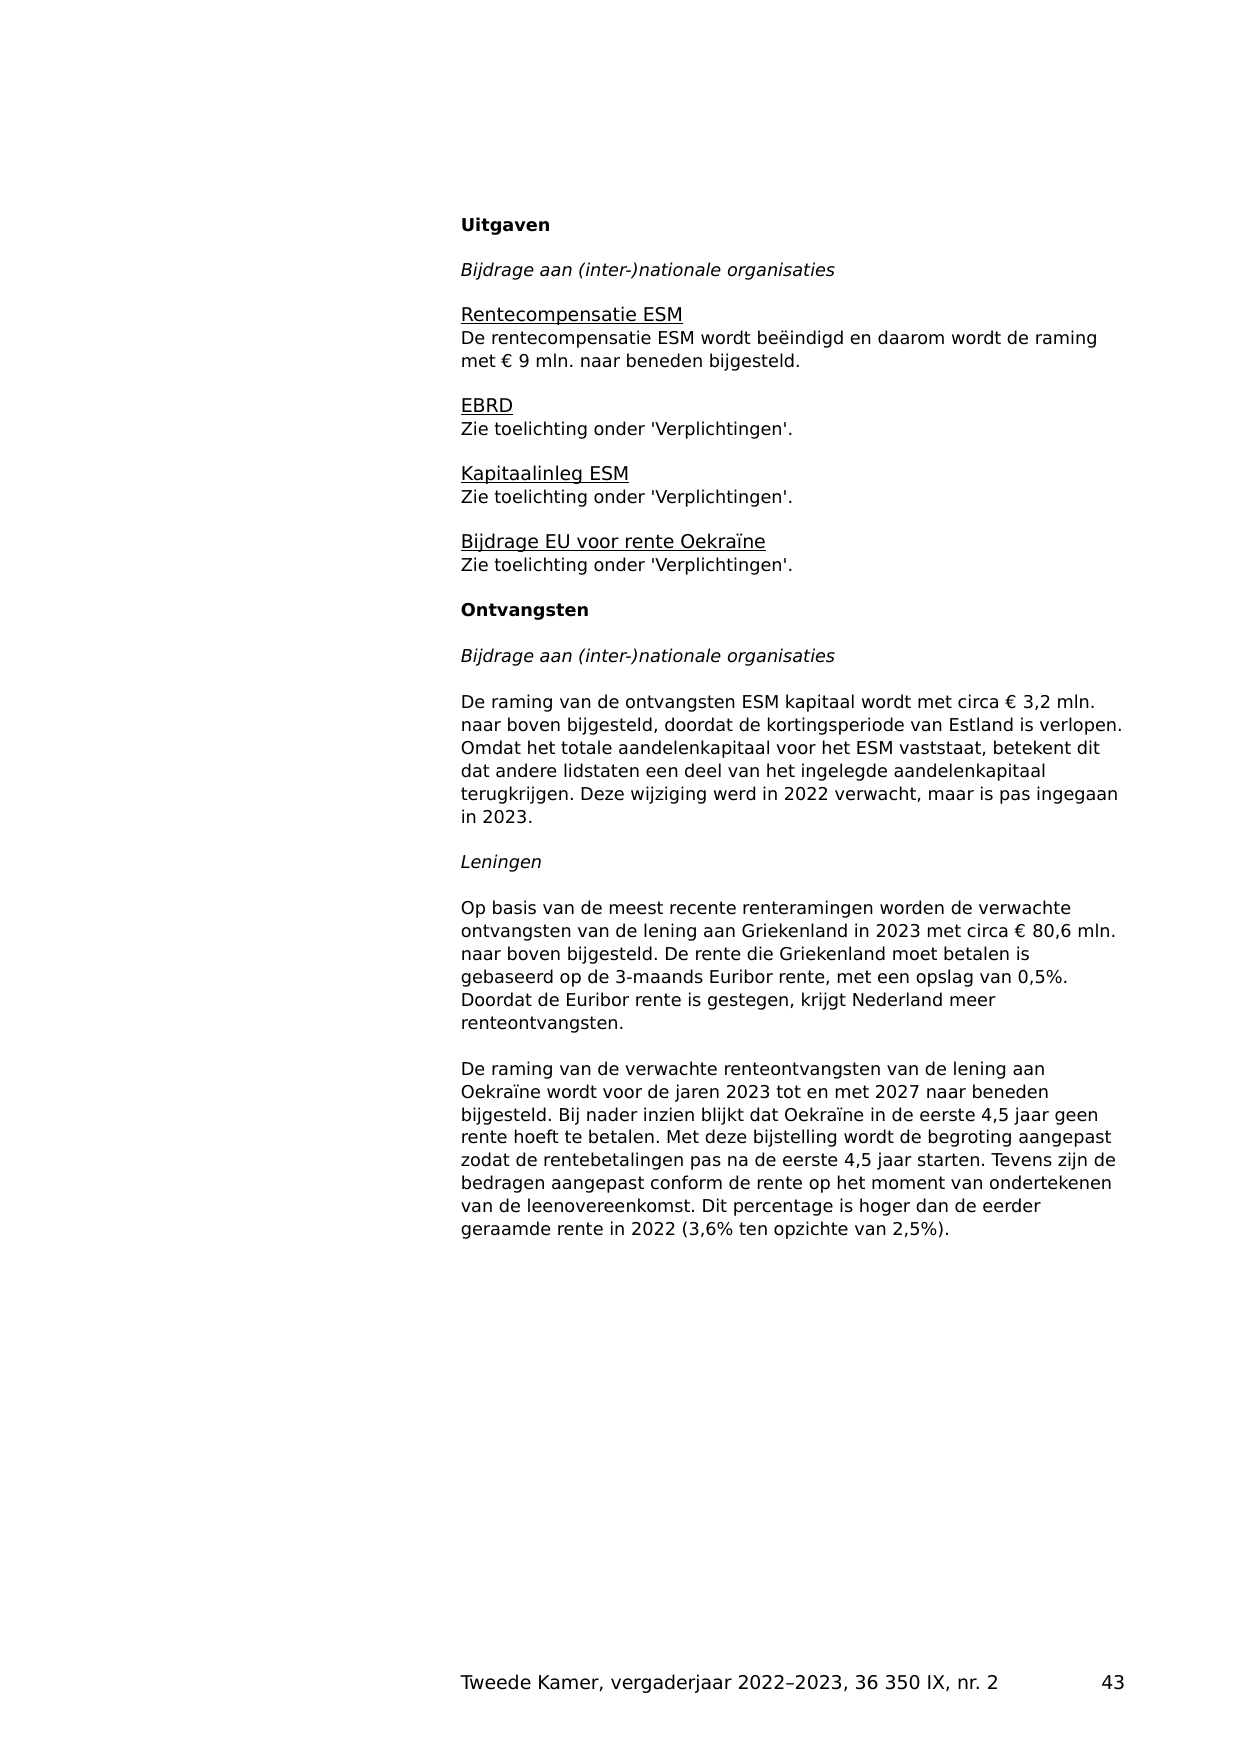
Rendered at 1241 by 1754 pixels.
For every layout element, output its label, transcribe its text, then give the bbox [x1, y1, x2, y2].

text De rentecompensatie ESM wordt beëindigd en daarom wordt de raming met € 9 mln. naar beneden bijgesteld. [461, 326, 1125, 372]
text Zie toelichting onder 'Verplichtingen'. [461, 553, 1125, 576]
text Op basis van de meest recente renteramingen worden de verwachte ontvangsten van de lening aan Griekenland in 2023 met circa € 80,6 mln. naar boven bijgesteld. De rente die Griekenland moet betalen is gebaseerd op de 3-maands Euribor rente, met een opslag van 0,5%. Doordat de Euribor rente is gestegen, krijgt Nederland meer renteontvangsten. [461, 896, 1125, 1034]
text Zie toelichting onder 'Verplichtingen'. [461, 485, 1125, 508]
text Kapitaalinleg ESM [461, 463, 1125, 485]
text Bijdrage EU voor rente Oekraïne [461, 531, 1125, 553]
text Bijdrage aan (inter-)nationale organisaties [461, 644, 1125, 667]
text De raming van de ontvangsten ESM kapitaal wordt met circa € 3,2 mln. naar boven bijgesteld, doordat de kortingsperiode van Estland is verlopen. Omdat het totale aandelenkapitaal voor het ESM vaststaat, betekent dit dat andere lidstaten een deel van het ingelegde aandelenkapitaal terugkrijgen. Deze wijziging werd in 2022 verwacht, maar is pas ingegaan in 2023. [461, 690, 1125, 828]
text Bijdrage aan (inter-)nationale organisaties [461, 258, 1125, 281]
text EBRD [461, 395, 1125, 417]
text Rentecompensatie ESM [461, 304, 1125, 326]
text Uitgaven [461, 213, 1125, 236]
text Leningen [461, 851, 1125, 873]
text Zie toelichting onder 'Verplichtingen'. [461, 417, 1125, 440]
text De raming van de verwachte renteontvangsten van de lening aan Oekraïne wordt voor de jaren 2023 tot en met 2027 naar beneden bijgesteld. Bij nader inzien blijkt dat Oekraïne in de eerste 4,5 jaar geen rente hoeft te betalen. Met deze bijstelling wordt de begroting aangepast zodat de rentebetalingen pas na de eerste 4,5 jaar starten. Tevens zijn de bedragen aangepast conform de rente op het moment van ondertekenen van de leenovereenkomst. Dit percentage is hoger dan de eerder geraamde rente in 2022 (3,6% ten opzichte van 2,5%). [461, 1057, 1125, 1240]
text Ontvangsten [461, 598, 1125, 621]
